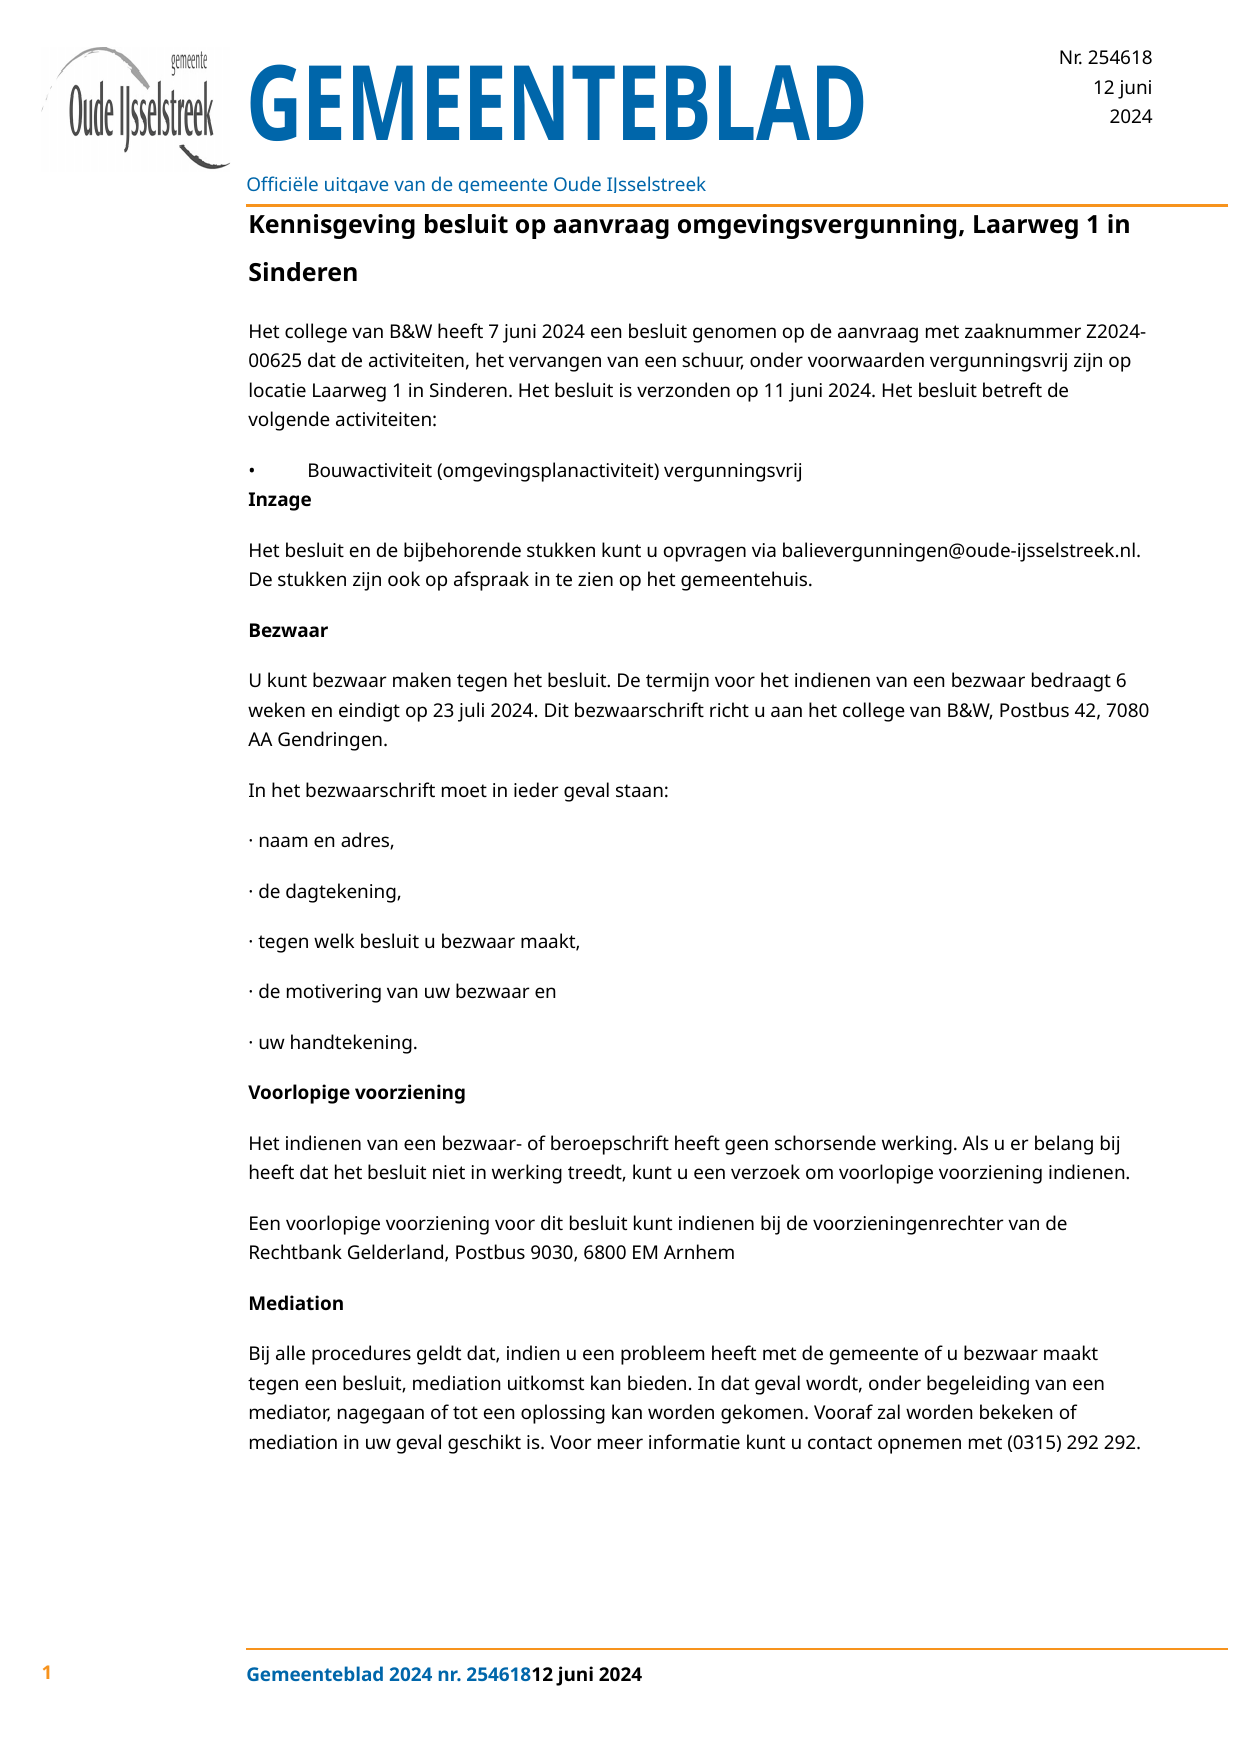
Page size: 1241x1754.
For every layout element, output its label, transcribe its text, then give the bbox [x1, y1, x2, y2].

text Het college van B&W heeft 7 juni 2024 een besluit genomen op de aanvraag met zaaknummer Z2024-00625 dat de activiteiten, het vervangen van een schuur, onder voorwaarden vergunningsvrij zijn op locatie Laarweg 1 in Sinderen. Het besluit is verzonden op 11 juni 2024. Het besluit betreft de volgende activiteiten: [248, 318, 1152, 432]
text · tegen welk besluit u bezwaar maakt, [248, 928, 1152, 954]
text In het bezwaarschrift moet in ieder geval staan: [248, 777, 1152, 803]
text Bij alle procedures geldt dat, indien u een probleem heeft met de gemeente of u bezwaar maakt tegen een besluit, mediation uitkomst kan bieden. In dat geval wordt, onder begeleiding van een mediator, nagegaan of tot een oplossing kan worden gekomen. Vooraf zal worden bekeken of mediation in uw geval geschikt is. Voor meer informatie kunt u contact opnemen met (0315) 292 292. [248, 1340, 1152, 1455]
text · uw handtekening. [248, 1029, 1152, 1055]
text · de dagtekening, [248, 878, 1152, 904]
text Een voorlopige voorziening voor dit besluit kunt indienen bij de voorzieningenrechter van de Rechtbank Gelderland, Postbus 9030, 6800 EM Arnhem [248, 1210, 1152, 1265]
text Kennisgeving besluit op aanvraag omgevingsvergunning, Laarweg 1 in Sinderen [248, 207, 1152, 288]
list Bouwactiviteit (omgevingsplanactiviteit) vergunningsvrij [248, 457, 1152, 483]
text U kunt bezwaar maken tegen het besluit. De termijn voor het indienen van een bezwaar bedraagt 6 weken en eindigt op 23 juli 2024. Dit bezwaarschrift richt u aan het college van B&W, Postbus 42, 7080 AA Gendringen. [248, 667, 1152, 752]
text Het besluit en de bijbehorende stukken kunt u opvragen via balievergunningen@oude-ijsselstreek.nl. De stukken zijn ook op afspraak in te zien op het gemeentehuis. [248, 537, 1152, 592]
text · de motivering van uw bezwaar en [248, 979, 1152, 1004]
text Mediation [248, 1290, 1152, 1316]
text Bezwaar [248, 617, 1152, 643]
text · naam en adres, [248, 827, 1152, 853]
picture [41, 47, 231, 172]
text Voorlopige voorziening [248, 1079, 1152, 1105]
text Het indienen van een bezwaar- of beroepschrift heeft geen schorsende werking. Als u er belang bij heeft dat het besluit niet in werking treedt, kunt u een verzoek om voorlopige voorziening indienen. [248, 1130, 1152, 1185]
text Inzage [248, 487, 1152, 512]
